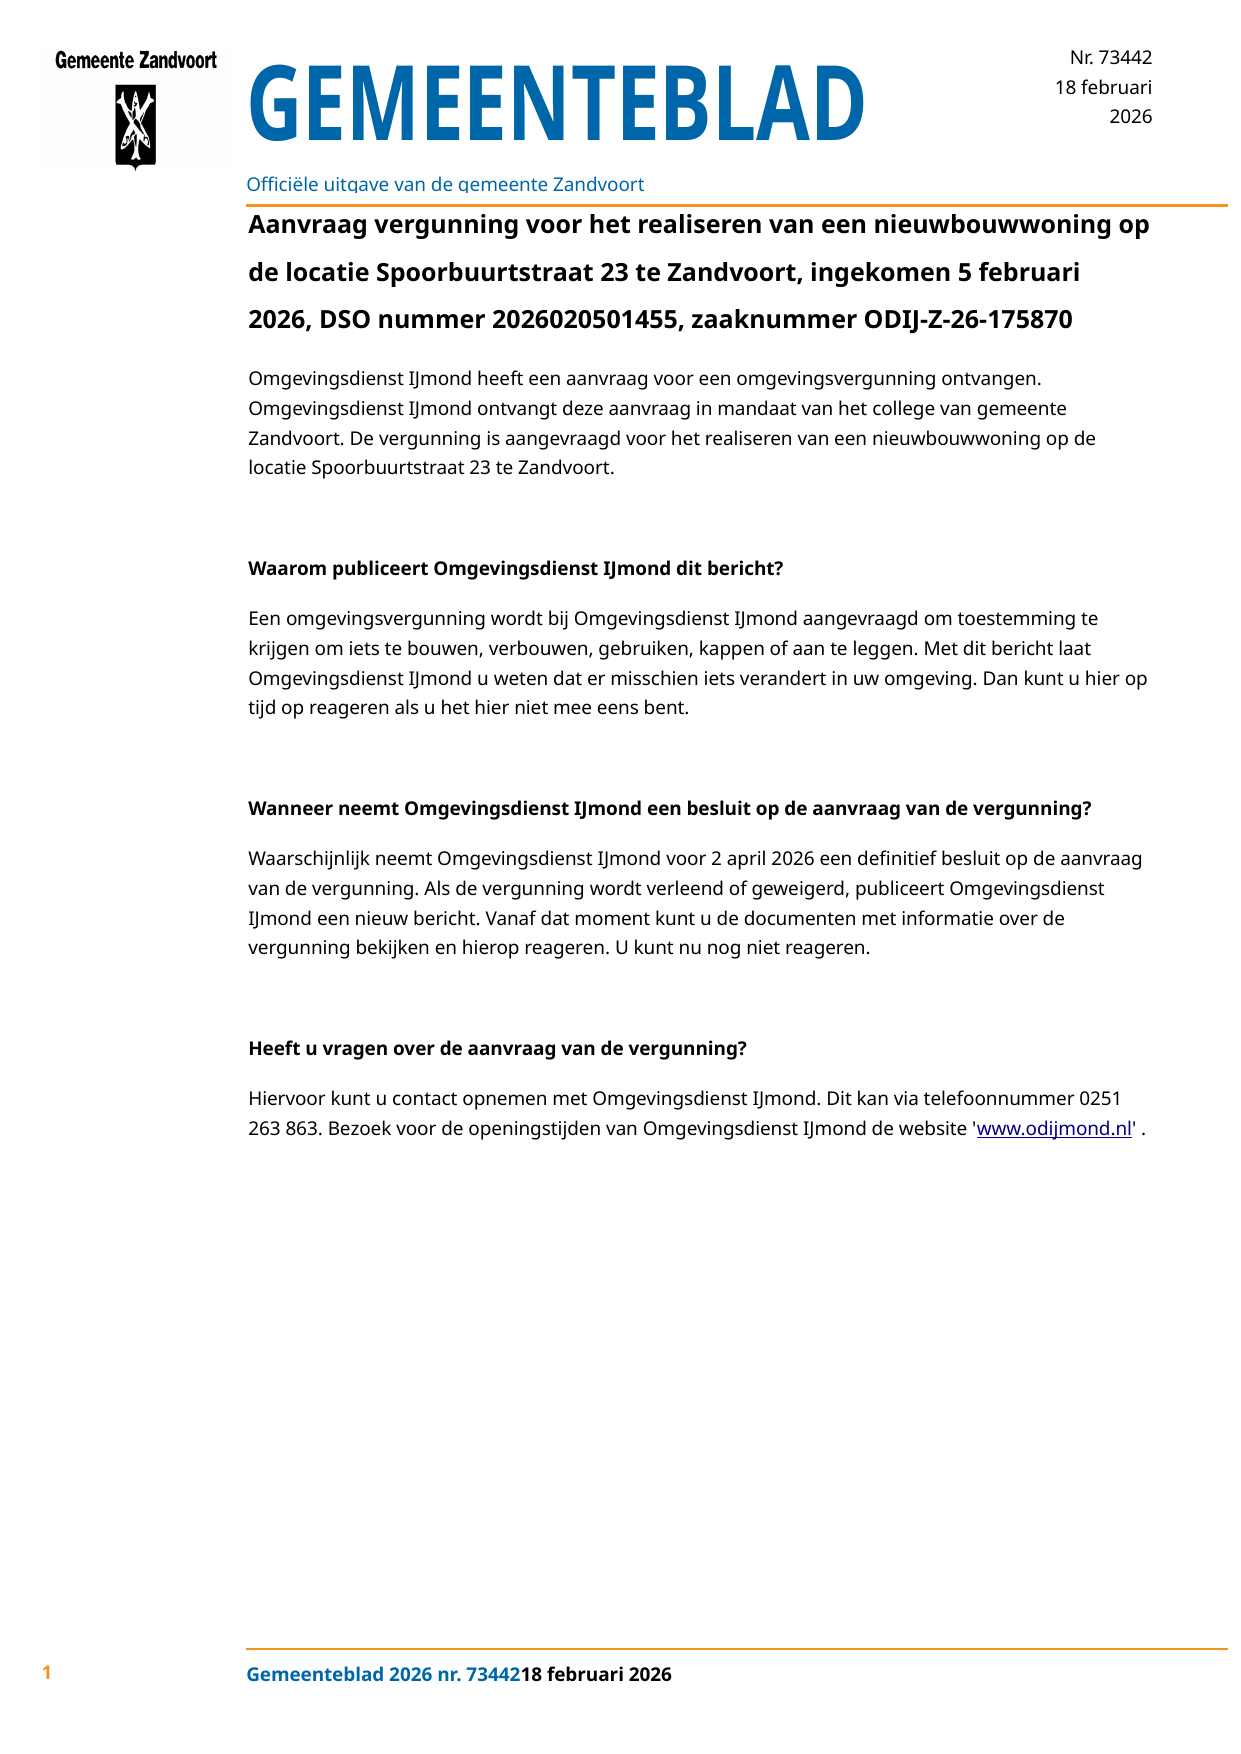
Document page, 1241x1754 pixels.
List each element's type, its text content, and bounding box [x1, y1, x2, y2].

text Waarom publiceert Omgevingsdienst IJmond dit bericht? [248, 555, 1152, 581]
text Waarschijnlijk neemt Omgevingsdienst IJmond voor 2 april 2026 een definitief besluit op de aanvraag van de vergunning. Als de vergunning wordt verleend of geweigerd, publiceert Omgevingsdienst IJmond een nieuw bericht. Vanaf dat moment kunt u de documenten met informatie over de vergunning bekijken en hierop reageren. U kunt nu nog niet reageren. [248, 846, 1152, 960]
picture [41, 47, 231, 172]
text Heeft u vragen over de aanvraag van de vergunning? [248, 1035, 1152, 1061]
text Aanvraag vergunning voor het realiseren van een nieuwbouwwoning op de locatie Spoorbuurtstraat 23 te Zandvoort, ingekomen 5 februari 2026, DSO nummer 2026020501455, zaaknummer ODIJ-Z-26-175870 [248, 207, 1152, 336]
text Een omgevingsvergunning wordt bij Omgevingsdienst IJmond aangevraagd om toestemming te krijgen om iets te bouwen, verbouwen, gebruiken, kappen of aan te leggen. Met dit bericht laat Omgevingsdienst IJmond u weten dat er misschien iets verandert in uw omgeving. Dan kunt u hier op tijd op reageren als u het hier niet mee eens bent. [248, 606, 1152, 720]
text Wanneer neemt Omgevingsdienst IJmond een besluit op de aanvraag van de vergunning? [248, 795, 1152, 821]
text Omgevingsdienst IJmond heeft een aanvraag voor een omgevingsvergunning ontvangen. Omgevingsdienst IJmond ontvangt deze aanvraag in mandaat van het college van gemeente Zandvoort. De vergunning is aangevraagd voor het realiseren van een nieuwbouwwoning op de locatie Spoorbuurtstraat 23 te Zandvoort. [248, 366, 1152, 480]
text Hiervoor kunt u contact opnemen met Omgevingsdienst IJmond. Dit kan via telefoonnummer 0251 263 863. Bezoek voor de openingstijden van Omgevingsdienst IJmond de website 'www.odijmond.nl' . [248, 1086, 1152, 1141]
